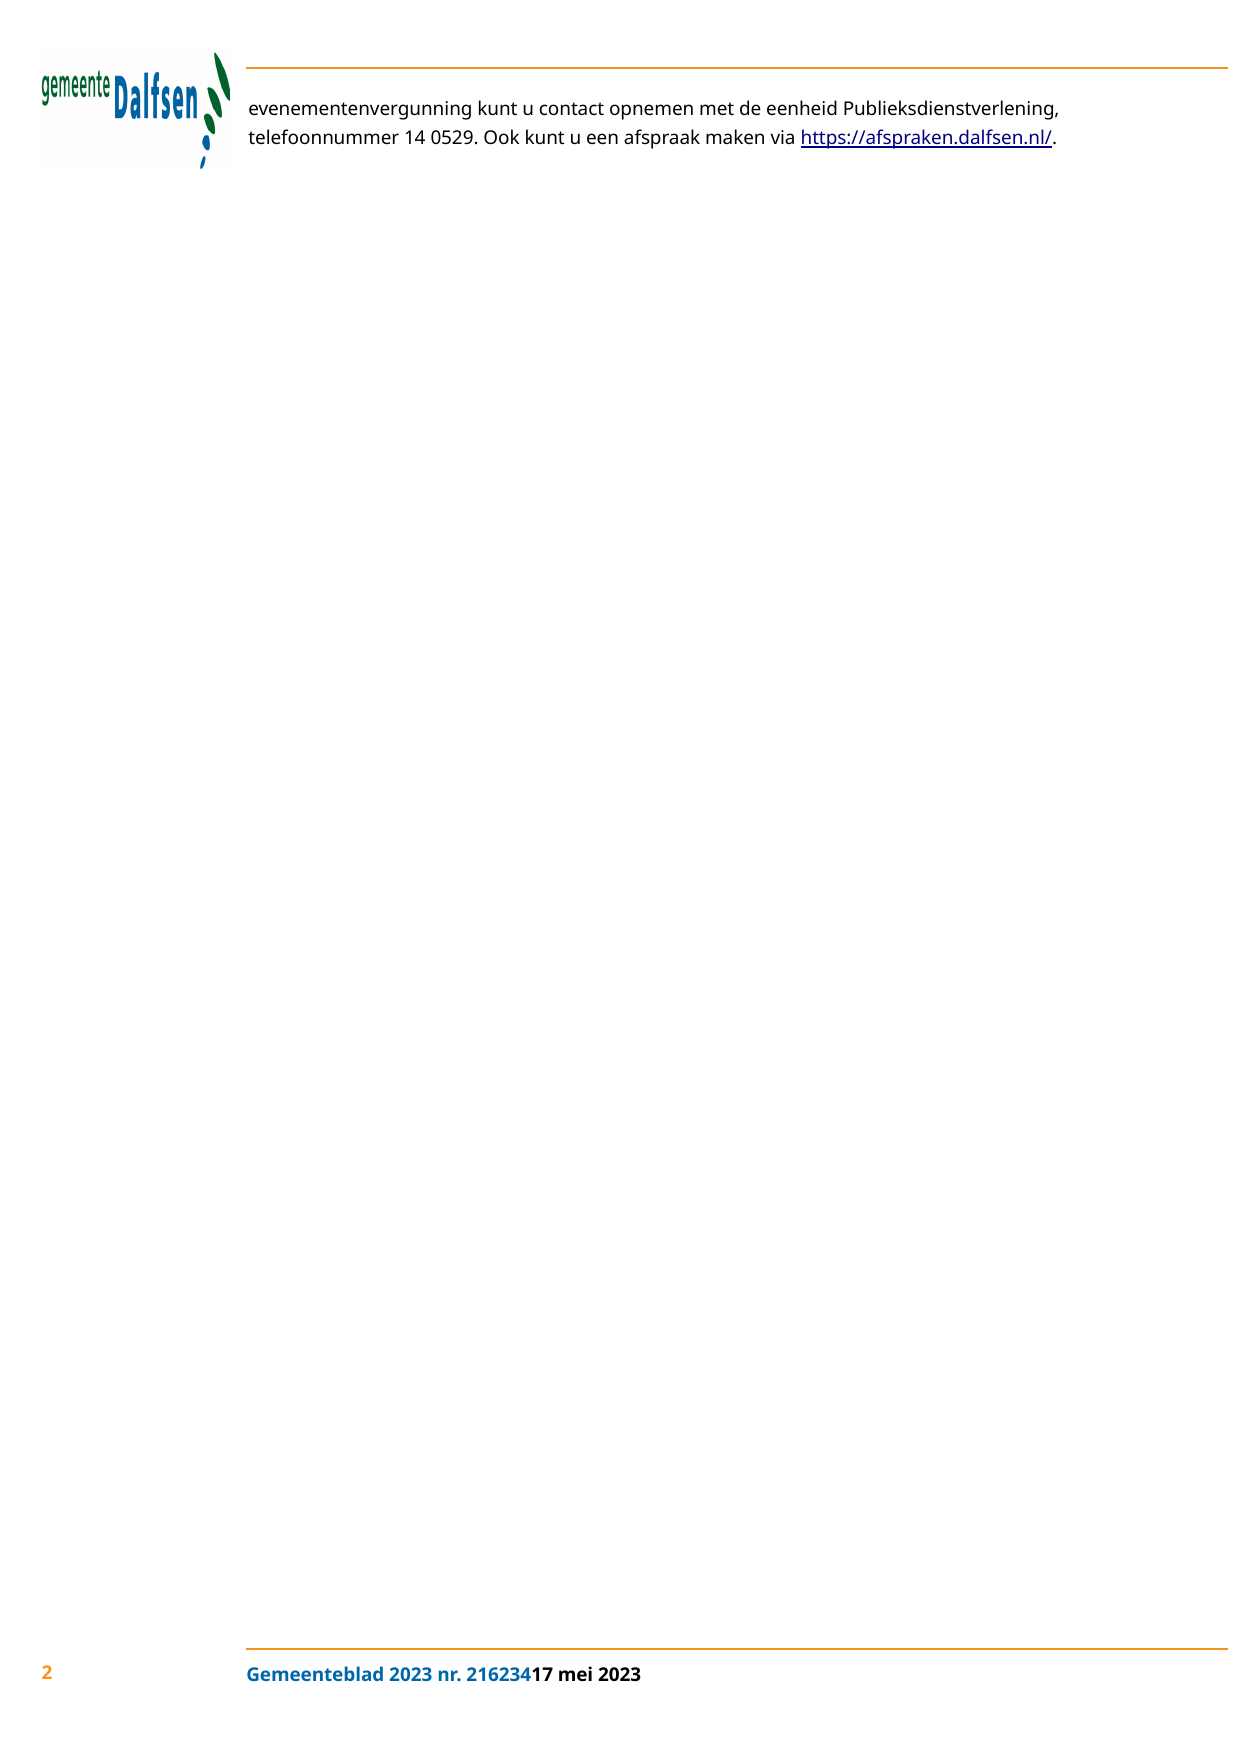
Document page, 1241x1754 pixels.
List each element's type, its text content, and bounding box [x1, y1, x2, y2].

picture [41, 47, 231, 172]
text evenementenvergunning kunt u contact opnemen met de eenheid Publieksdienstverlening, telefoonnummer 14 0529. Ook kunt u een afspraak maken via https://afspraken.dalfsen.nl/. [248, 95, 1152, 150]
